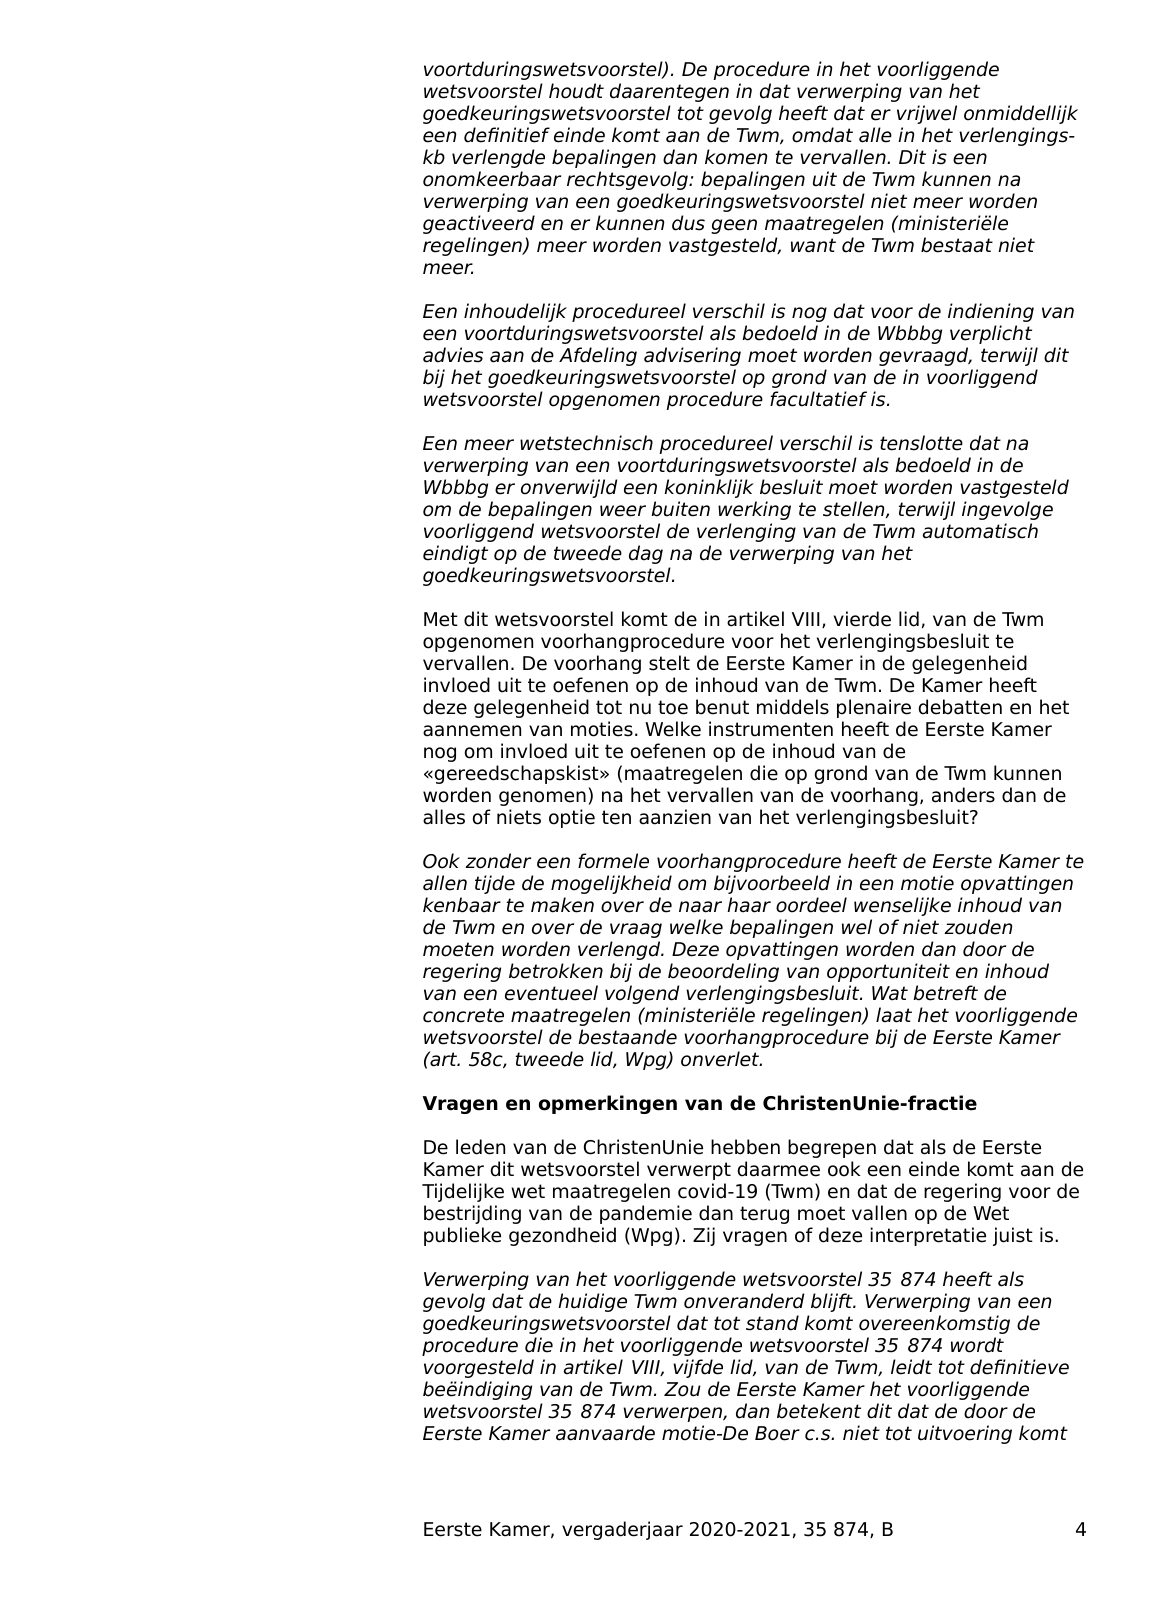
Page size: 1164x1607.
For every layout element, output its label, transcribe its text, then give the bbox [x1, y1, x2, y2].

text Ook zonder een formele voorhangprocedure heeft de Eerste Kamer te allen tijde de mogelijkheid om bijvoorbeeld in een motie opvattingen kenbaar te maken over de naar haar oordeel wenselijke inhoud van de Twm en over de vraag welke bepalingen wel of niet zouden moeten worden verlengd. Deze opvattingen worden dan door de regering betrokken bij de beoordeling van opportuniteit en inhoud van een eventueel volgend verlengingsbesluit. Wat betreft de concrete maatregelen (ministeriële regelingen) laat het voorliggende wetsvoorstel de bestaande voorhangprocedure bij de Eerste Kamer (art. 58c, tweede lid, Wpg) onverlet. [422, 851, 1087, 1071]
text Een inhoudelijk procedureel verschil is nog dat voor de indiening van een voortduringswetsvoorstel als bedoeld in de Wbbbg verplicht advies aan de Afdeling advisering moet worden gevraagd, terwijl dit bij het goedkeuringswetsvoorstel op grond van de in voorliggend wetsvoorstel opgenomen procedure facultatief is. [422, 301, 1087, 411]
text Verwerping van het voorliggende wetsvoorstel 35 874 heeft als gevolg dat de huidige Twm onveranderd blijft. Verwerping van een goedkeuringswetsvoorstel dat tot stand komt overeenkomstig de procedure die in het voorliggende wetsvoorstel 35 874 wordt voorgesteld in artikel VIII, vijfde lid, van de Twm, leidt tot definitieve beëindiging van de Twm. Zou de Eerste Kamer het voorliggende wetsvoorstel 35 874 verwerpen, dan betekent dit dat de door de Eerste Kamer aanvaarde motie-De Boer c.s. niet tot uitvoering komt [422, 1269, 1087, 1445]
text Een meer wetstechnisch procedureel verschil is tenslotte dat na verwerping van een voortduringswetsvoorstel als bedoeld in de Wbbbg er onverwijld een koninklijk besluit moet worden vastgesteld om de bepalingen weer buiten werking te stellen, terwijl ingevolge voorliggend wetsvoorstel de verlenging van de Twm automatisch eindigt op de tweede dag na de verwerping van het goedkeuringswetsvoorstel. [422, 433, 1087, 587]
text De leden van de ChristenUnie hebben begrepen dat als de Eerste Kamer dit wetsvoorstel verwerpt daarmee ook een einde komt aan de Tijdelijke wet maatregelen covid-19 (Twm) en dat de regering voor de bestrijding van de pandemie dan terug moet vallen op de Wet publieke gezondheid (Wpg). Zij vragen of deze interpretatie juist is. [422, 1137, 1087, 1247]
subtitle Vragen en opmerkingen van de ChristenUnie-fractie [422, 1093, 1087, 1115]
text voortduringswetsvoorstel). De procedure in het voorliggende wetsvoorstel houdt daarentegen in dat verwerping van het goedkeuringswetsvoorstel tot gevolg heeft dat er vrijwel onmiddellijk een definitief einde komt aan de Twm, omdat alle in het verlengings-kb verlengde bepalingen dan komen te vervallen. Dit is een onomkeerbaar rechtsgevolg: bepalingen uit de Twm kunnen na verwerping van een goedkeuringswetsvoorstel niet meer worden geactiveerd en er kunnen dus geen maatregelen (ministeriële regelingen) meer worden vastgesteld, want de Twm bestaat niet meer. [422, 59, 1087, 279]
text Met dit wetsvoorstel komt de in artikel VIII, vierde lid, van de Twm opgenomen voorhangprocedure voor het verlengingsbesluit te vervallen. De voorhang stelt de Eerste Kamer in de gelegenheid invloed uit te oefenen op de inhoud van de Twm. De Kamer heeft deze gelegenheid tot nu toe benut middels plenaire debatten en het aannemen van moties. Welke instrumenten heeft de Eerste Kamer nog om invloed uit te oefenen op de inhoud van de «gereedschapskist» (maatregelen die op grond van de Twm kunnen worden genomen) na het vervallen van de voorhang, anders dan de alles of niets optie ten aanzien van het verlengingsbesluit? [422, 609, 1087, 829]
